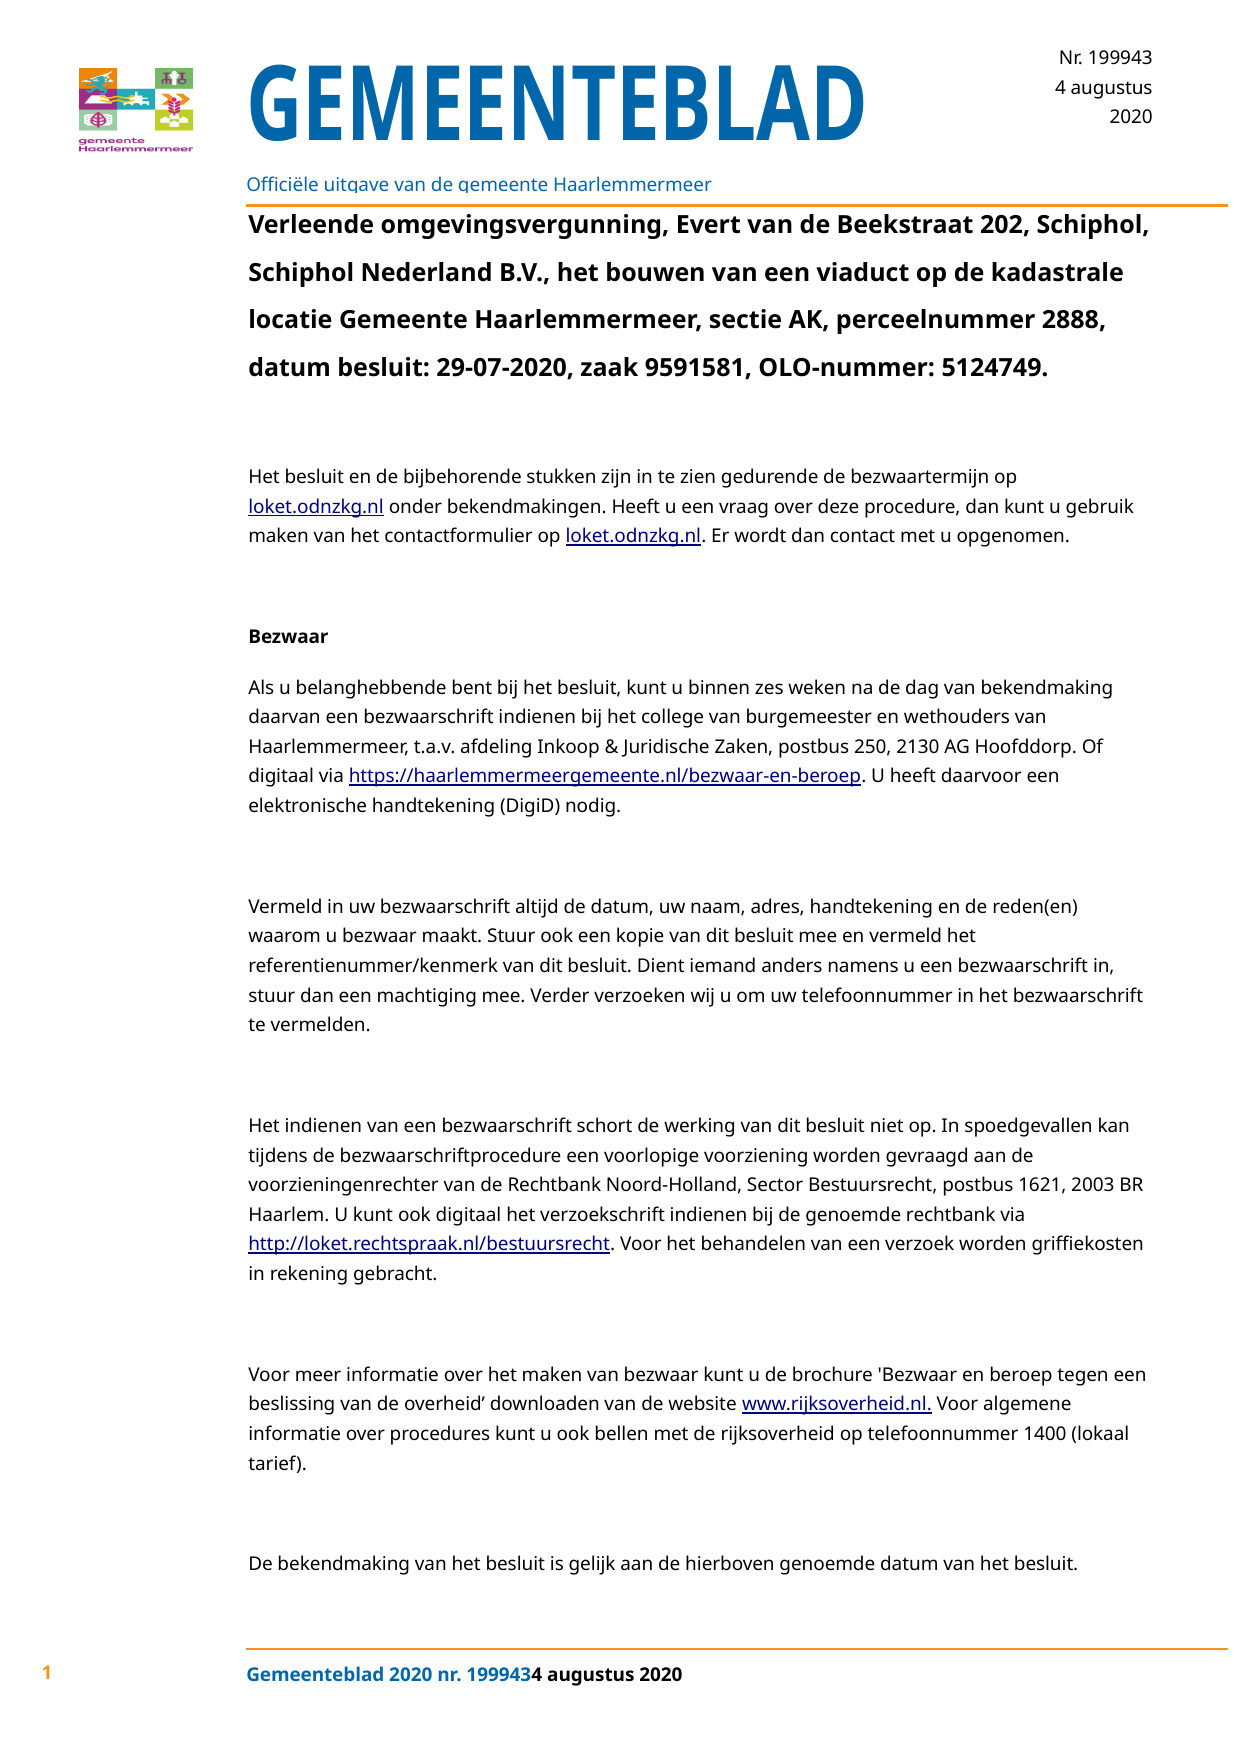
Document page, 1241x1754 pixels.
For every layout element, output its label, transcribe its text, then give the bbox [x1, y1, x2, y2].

text Het indienen van een bezwaarschrift schort de werking van dit besluit niet op. In spoedgevallen kan tijdens de bezwaarschriftprocedure een voorlopige voorziening worden gevraagd aan de voorzieningenrechter van de Rechtbank Noord-Holland, Sector Bestuursrecht, postbus 1621, 2003 BR Haarlem. U kunt ook digitaal het verzoekschrift indienen bij de genoemde rechtbank via http://loket.rechtspraak.nl/bestuursrecht. Voor het behandelen van een verzoek worden griffiekosten in rekening gebracht. [248, 1112, 1152, 1286]
text Verleende omgevingsvergunning, Evert van de Beekstraat 202, Schiphol, Schiphol Nederland B.V., het bouwen van een viaduct op de kadastrale locatie Gemeente Haarlemmermeer, sectie AK, perceelnummer 2888, datum besluit: 29-07-2020, zaak 9591581, OLO-nummer: 5124749. [248, 207, 1152, 384]
text Als u belanghebbende bent bij het besluit, kunt u binnen zes weken na de dag van bekendmaking daarvan een bezwaarschrift indienen bij het college van burgemeester en wethouders van Haarlemmermeer, t.a.v. afdeling Inkoop & Juridische Zaken, postbus 250, 2130 AG Hoofddorp. Of digitaal via https://haarlemmermeergemeente.nl/bezwaar-en-beroep. U heeft daarvoor een elektronische handtekening (DigiD) nodig. [248, 674, 1152, 818]
text De bekendmaking van het besluit is gelijk aan de hierboven genoemde datum van het besluit. [248, 1551, 1152, 1576]
text Voor meer informatie over het maken van bezwaar kunt u de brochure 'Bezwaar en beroep tegen een beslissing van de overheid’ downloaden van de website www.rijksoverheid.nl. Voor algemene informatie over procedures kunt u ook bellen met de rijksoverheid op telefoonnummer 1400 (lokaal tarief). [248, 1361, 1152, 1476]
picture [41, 47, 231, 172]
text Het besluit en de bijbehorende stukken zijn in te zien gedurende de bezwaartermijn op loket.odnzkg.nl onder bekendmakingen. Heeft u een vraag over deze procedure, dan kunt u gebruik maken van het contactformulier op loket.odnzkg.nl. Er wordt dan contact met u opgenomen. [248, 463, 1152, 548]
text Vermeld in uw bezwaarschrift altijd de datum, uw naam, adres, handtekening en de reden(en) waarom u bezwaar maakt. Stuur ook een kopie van dit besluit mee en vermeld het referentienummer/kenmerk van dit besluit. Dient iemand anders namens u een bezwaarschrift in, stuur dan een machtiging mee. Verder verzoeken wij u om uw telefoonnummer in het bezwaarschrift te vermelden. [248, 893, 1152, 1037]
text Bezwaar [248, 623, 1152, 649]
